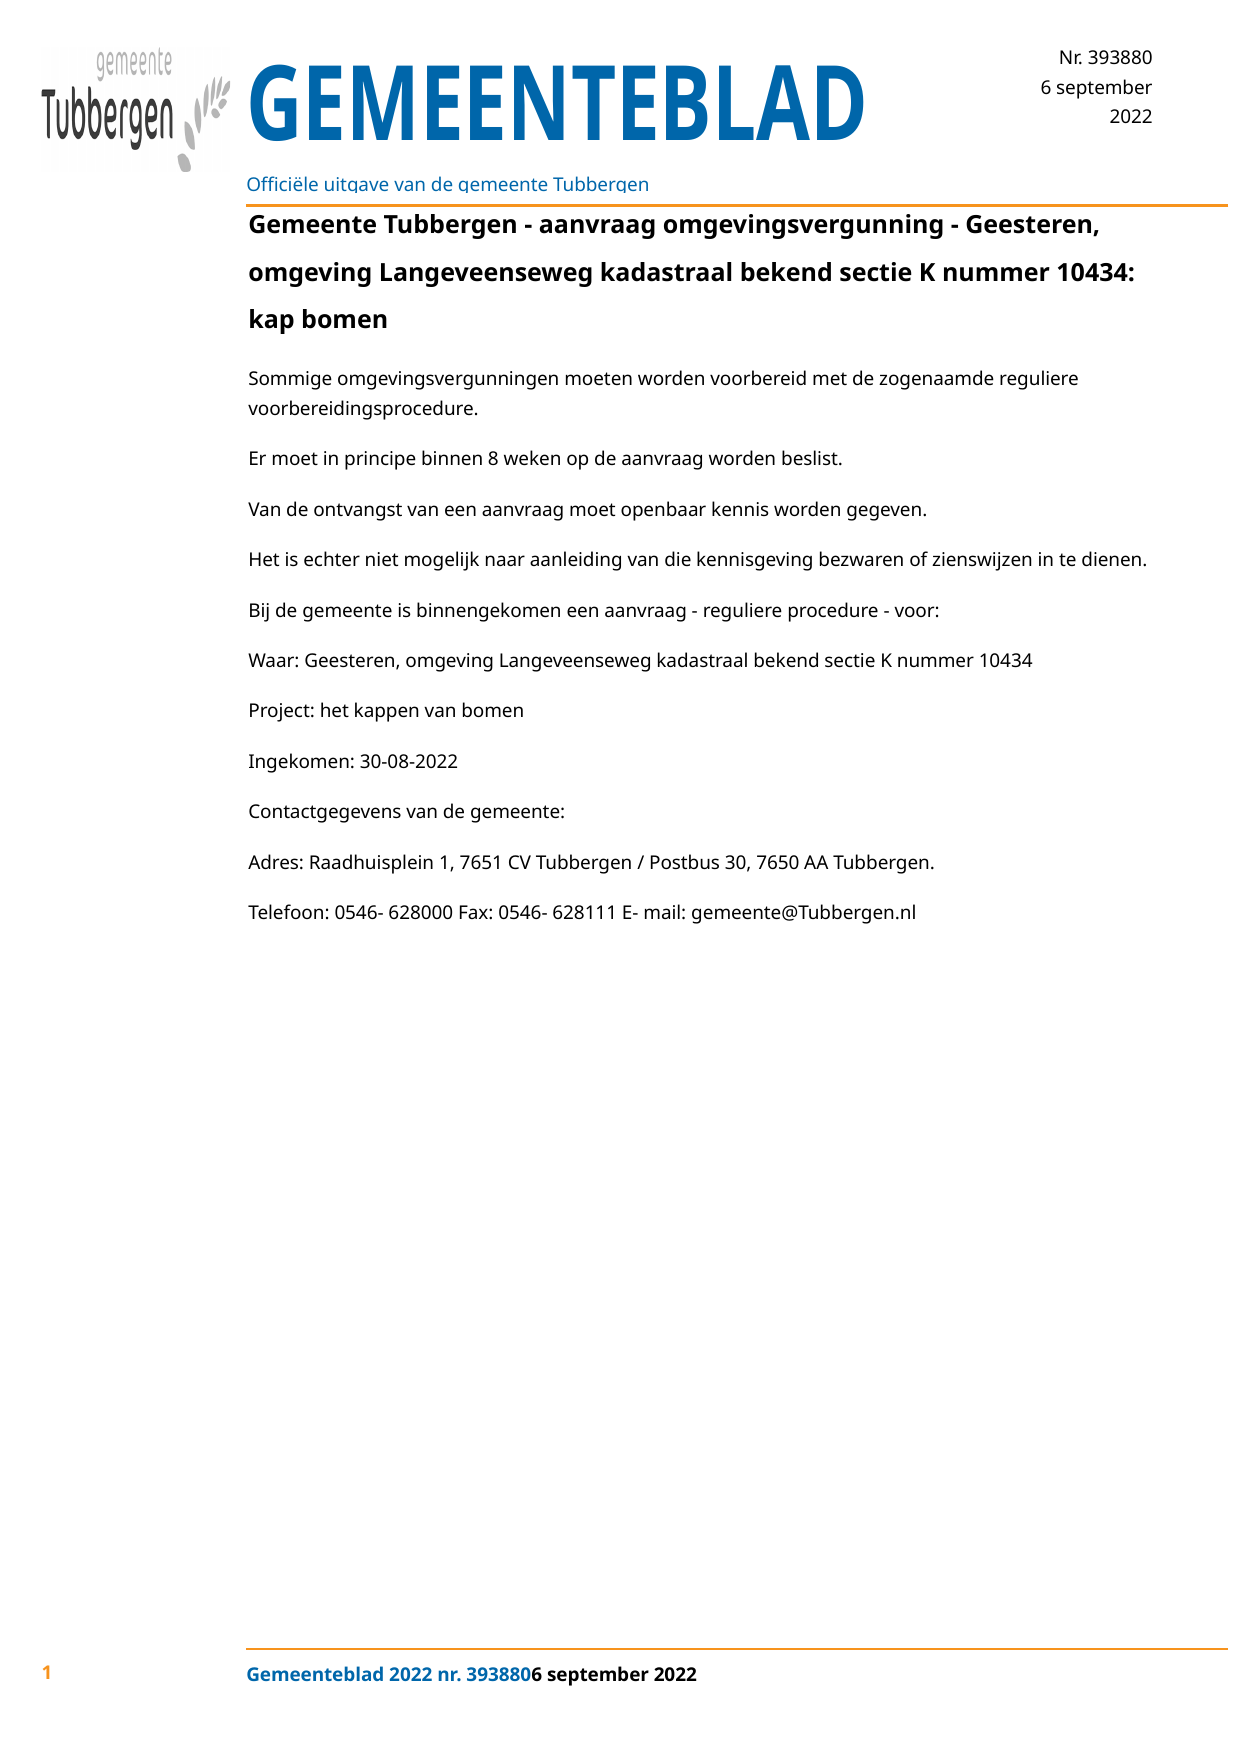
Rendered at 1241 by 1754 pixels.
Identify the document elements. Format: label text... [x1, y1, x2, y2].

text Telefoon: 0546- 628000 Fax: 0546- 628111 E- mail: gemeente@Tubbergen.nl [248, 899, 1152, 925]
text Bij de gemeente is binnengekomen een aanvraag - reguliere procedure - voor: [248, 597, 1152, 622]
text Waar: Geesteren, omgeving Langeveenseweg kadastraal bekend sectie K nummer 10434 [248, 647, 1152, 673]
text Van de ontvangst van een aanvraag moet openbaar kennis worden gegeven. [248, 496, 1152, 522]
text Contactgegevens van de gemeente: [248, 798, 1152, 824]
picture [41, 47, 231, 172]
text Ingekomen: 30-08-2022 [248, 748, 1152, 774]
text Er moet in principe binnen 8 weken op de aanvraag worden beslist. [248, 446, 1152, 471]
text Adres: Raadhuisplein 1, 7651 CV Tubbergen / Postbus 30, 7650 AA Tubbergen. [248, 849, 1152, 874]
text Sommige omgevingsvergunningen moeten worden voorbereid met de zogenaamde reguliere voorbereidingsprocedure. [248, 366, 1152, 421]
text Het is echter niet mogelijk naar aanleiding van die kennisgeving bezwaren of zienswijzen in te dienen. [248, 546, 1152, 572]
text Gemeente Tubbergen - aanvraag omgevingsvergunning - Geesteren, omgeving Langeveenseweg kadastraal bekend sectie K nummer 10434: kap bomen [248, 207, 1152, 336]
text Project: het kappen van bomen [248, 698, 1152, 723]
